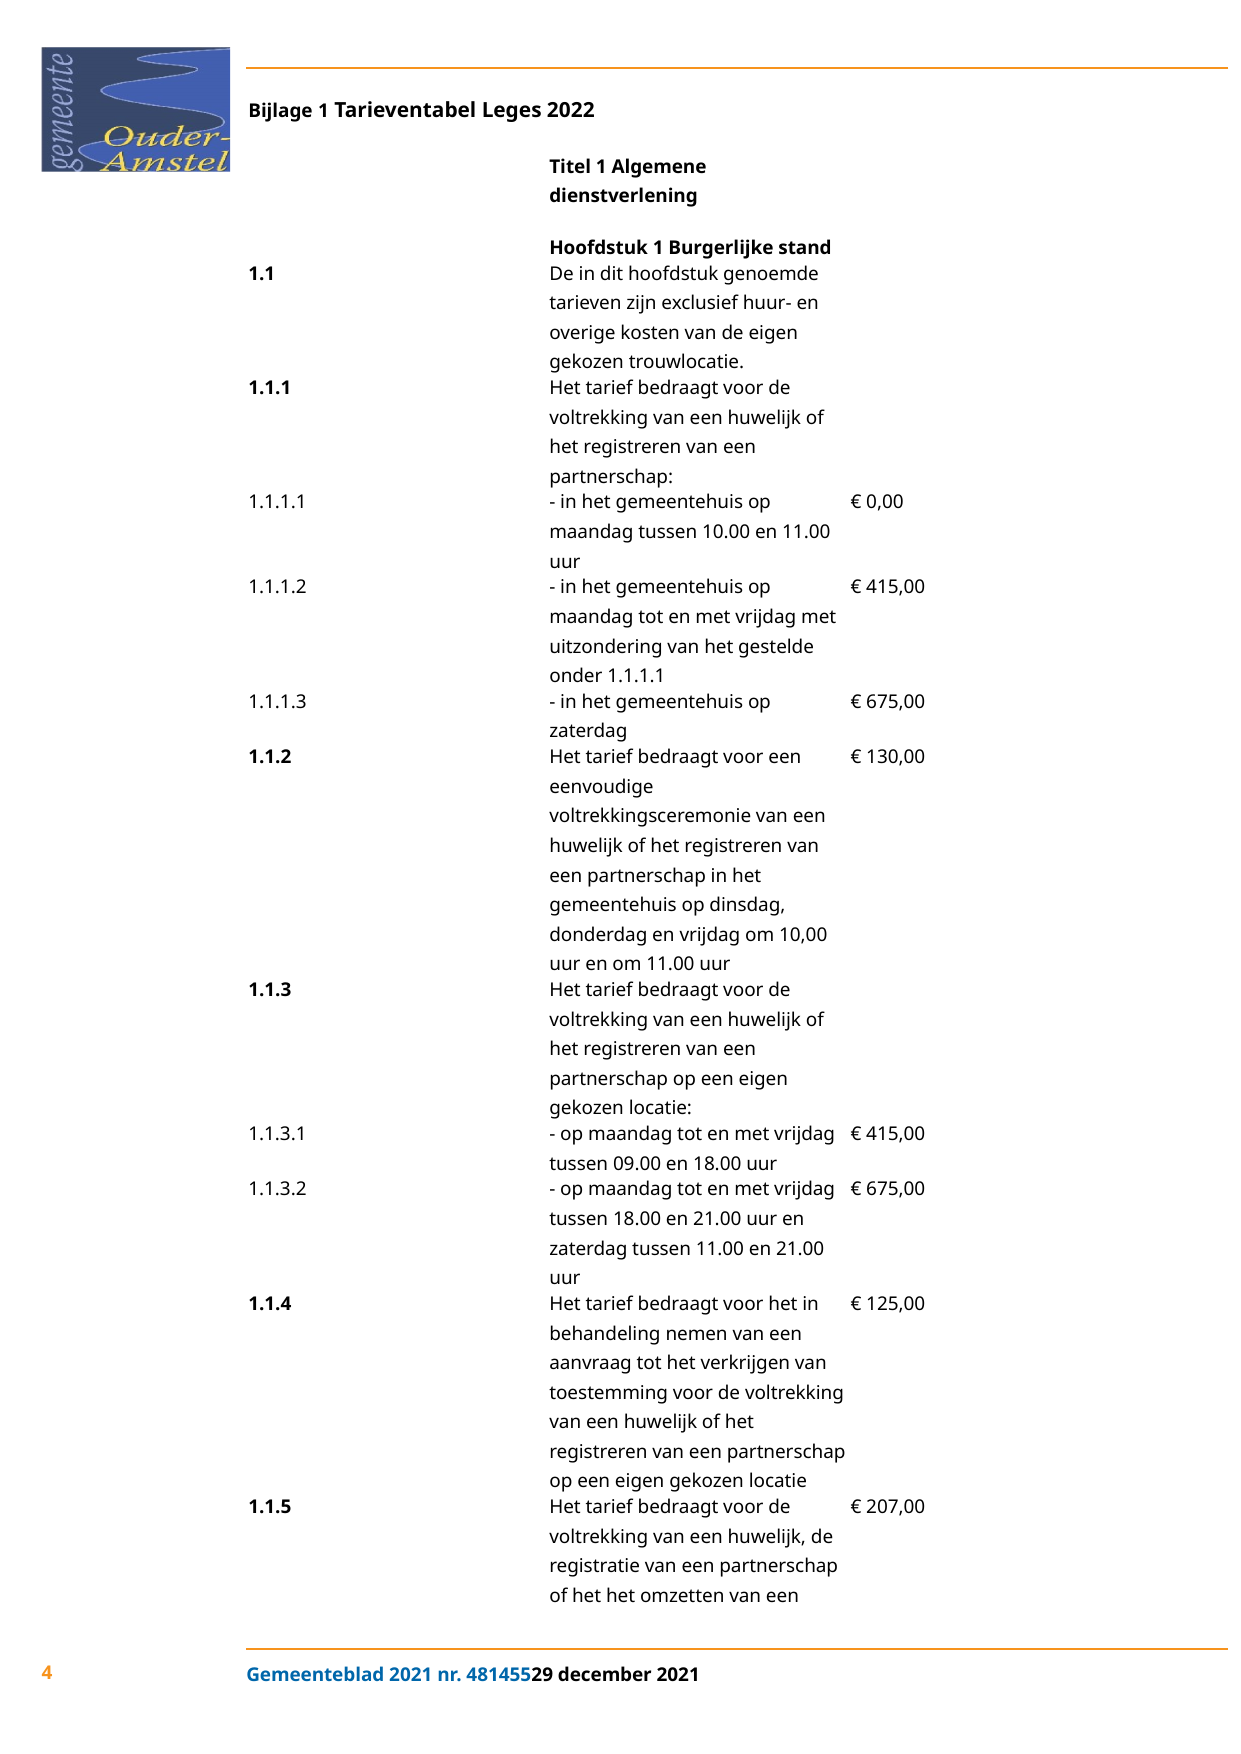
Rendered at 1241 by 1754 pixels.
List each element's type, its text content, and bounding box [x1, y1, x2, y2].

table_cell 1.1.3 [248, 976, 549, 1120]
picture [41, 47, 231, 172]
table_cell 1.1.1.1 [248, 489, 549, 574]
table_cell [850, 260, 1152, 374]
table_cell 1.1.1.2 [248, 574, 549, 688]
table_cell 1.1.2 [248, 744, 549, 976]
table_cell Het tarief bedraagt voor de voltrekking van een huwelijk of het registreren van een partnerschap op een eigen gekozen locatie: [549, 976, 850, 1120]
table_cell 1.1.4 [248, 1290, 549, 1493]
table_cell 1.1.5 [248, 1493, 549, 1608]
table_cell Het tarief bedraagt voor de voltrekking van een huwelijk, de registratie van een partnerschap of het het omzetten van een [549, 1493, 850, 1608]
table_cell Het tarief bedraagt voor de voltrekking van een huwelijk of het registreren van een partnerschap: [549, 374, 850, 489]
table_cell Het tarief bedraagt voor een eenvoudige voltrekkingsceremonie van een huwelijk of het registreren van een partnerschap in het gemeentehuis op dinsdag, donderdag en vrijdag om 10,00 uur en om 11.00 uur [549, 744, 850, 976]
table_header Titel 1 Algemene dienstverlening [549, 153, 850, 208]
table_cell € 415,00 [850, 574, 1152, 688]
table_cell [850, 976, 1152, 1120]
table_cell € 207,00 [850, 1493, 1152, 1608]
table_cell € 415,00 [850, 1120, 1152, 1176]
table_header [248, 153, 549, 208]
table_cell 1.1.3.1 [248, 1120, 549, 1176]
table_cell € 0,00 [850, 489, 1152, 574]
table_cell [248, 208, 549, 234]
table_cell [248, 234, 549, 260]
table_cell € 130,00 [850, 744, 1152, 976]
table_cell - in het gemeentehuis op zaterdag [549, 688, 850, 743]
table_cell - op maandag tot en met vrijdag tussen 18.00 en 21.00 uur en zaterdag tussen 11.00 en 21.00 uur [549, 1176, 850, 1290]
table_cell 1.1 [248, 260, 549, 374]
table_cell [850, 208, 1152, 234]
table_cell [850, 234, 1152, 260]
table_cell 1.1.3.2 [248, 1176, 549, 1290]
text Bijlage 1 Tarieventabel Leges 2022 [248, 95, 1152, 123]
table_cell De in dit hoofdstuk genoemde tarieven zijn exclusief huur- en overige kosten van de eigen gekozen trouwlocatie. [549, 260, 850, 374]
table_cell 1.1.1.3 [248, 688, 549, 743]
table_cell - op maandag tot en met vrijdag tussen 09.00 en 18.00 uur [549, 1120, 850, 1176]
table_cell € 675,00 [850, 1176, 1152, 1290]
table_cell Hoofdstuk 1 Burgerlijke stand [549, 234, 850, 260]
table_cell [850, 374, 1152, 489]
table_cell € 675,00 [850, 688, 1152, 743]
table_cell - in het gemeentehuis op maandag tussen 10.00 en 11.00 uur [549, 489, 850, 574]
table_header [850, 153, 1152, 208]
table_cell € 125,00 [850, 1290, 1152, 1493]
table_cell Het tarief bedraagt voor het in behandeling nemen van een aanvraag tot het verkrijgen van toestemming voor de voltrekking van een huwelijk of het registreren van een partnerschap op een eigen gekozen locatie [549, 1290, 850, 1493]
table_cell 1.1.1 [248, 374, 549, 489]
table_cell [549, 208, 850, 234]
table_cell - in het gemeentehuis op maandag tot en met vrijdag met uitzondering van het gestelde onder 1.1.1.1 [549, 574, 850, 688]
